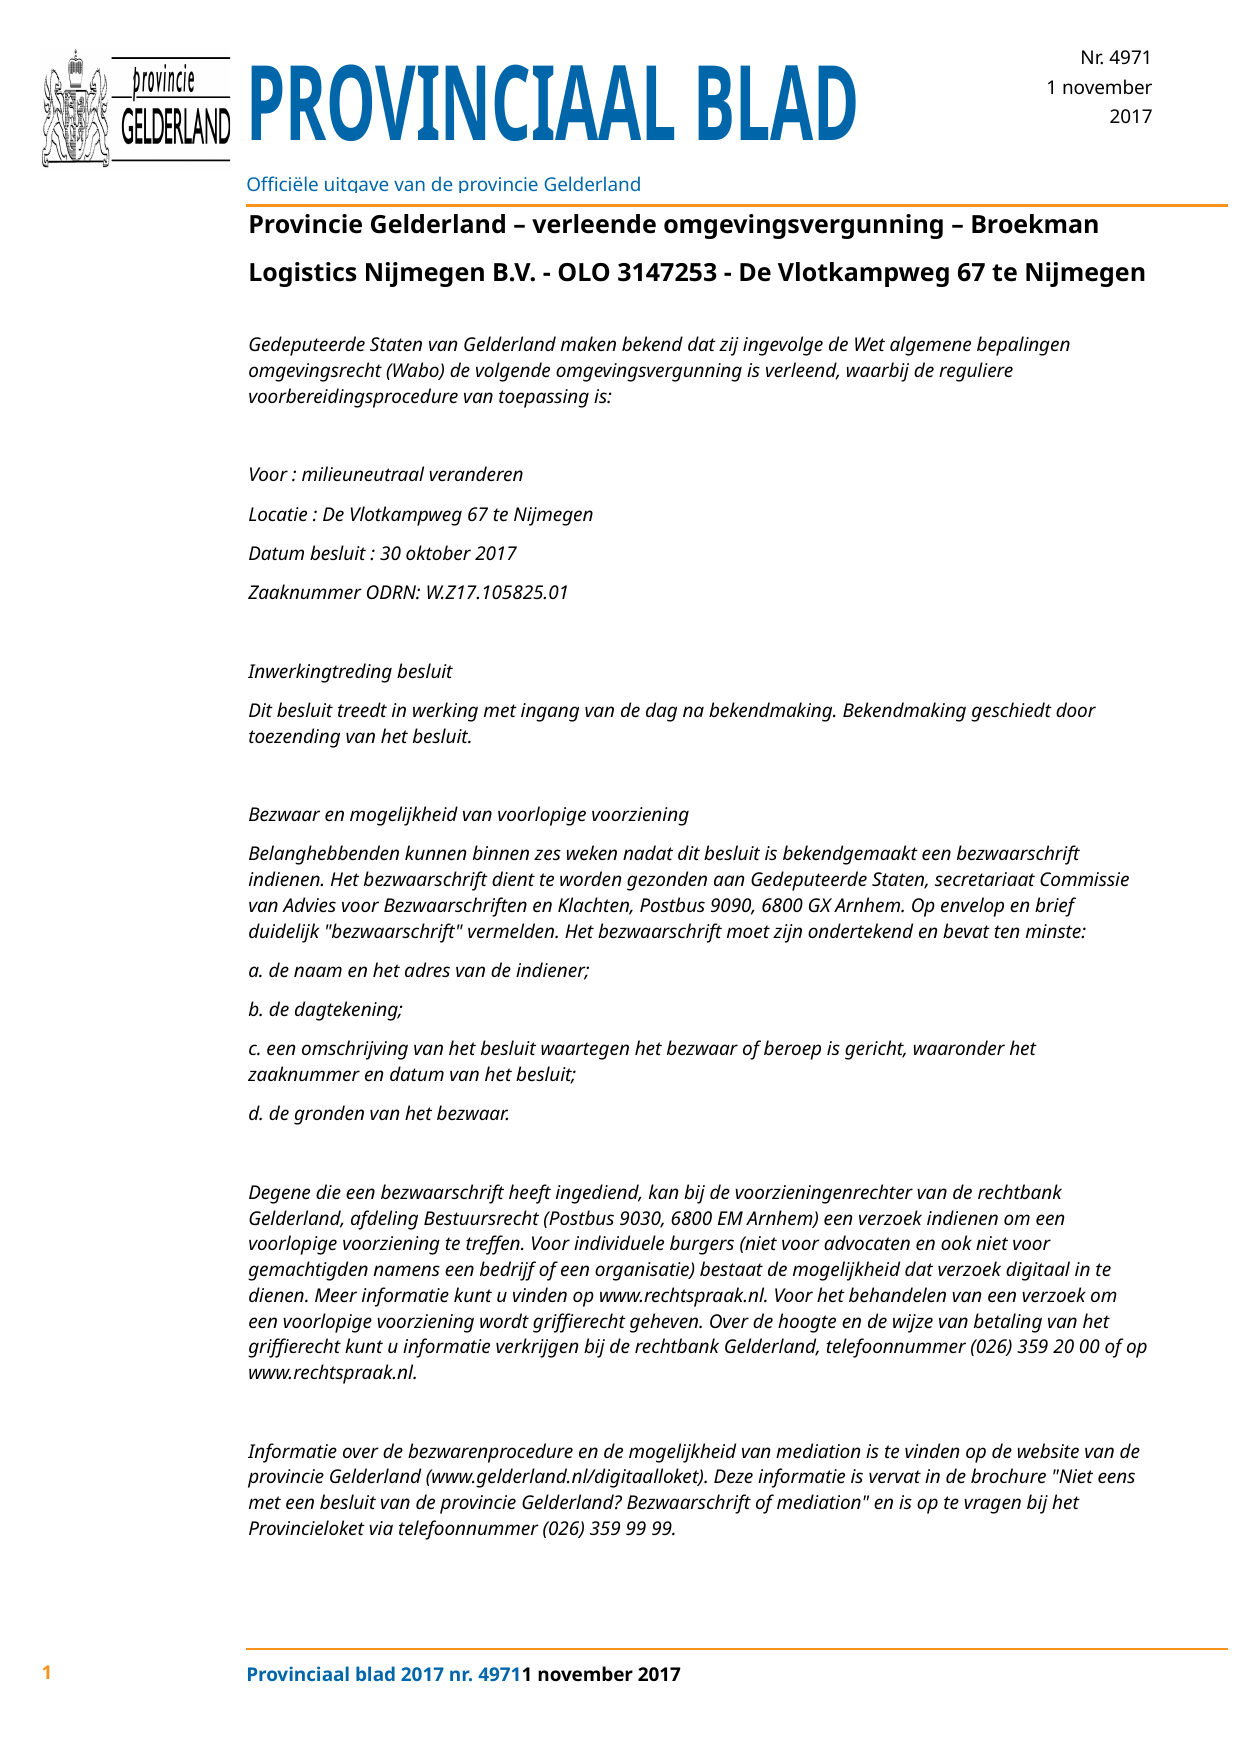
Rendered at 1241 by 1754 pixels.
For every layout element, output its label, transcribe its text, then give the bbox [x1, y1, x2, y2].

text Provincie Gelderland – verleende omgevingsvergunning – Broekman Logistics Nijmegen B.V. - OLO 3147253 - De Vlotkampweg 67 te Nijmegen [248, 207, 1152, 288]
text Informatie over de bezwarenprocedure en de mogelijkheid van mediation is te vinden op de website van de provincie Gelderland (www.gelderland.nl/digitaalloket). Deze informatie is vervat in de brochure "Niet eens met een besluit van de provincie Gelderland? Bezwaarschrift of mediation" en is op te vragen bij het Provincieloket via telefoonnummer (026) 359 99 99. [248, 1438, 1152, 1541]
text a. de naam en het adres van de indiener; [248, 957, 1152, 983]
text Gedeputeerde Staten van Gelderland maken bekend dat zij ingevolge de Wet algemene bepalingen omgevingsrecht (Wabo) de volgende omgevingsvergunning is verleend, waarbij de reguliere voorbereidingsprocedure van toepassing is: [248, 331, 1152, 409]
text Degene die een bezwaarschrift heeft ingediend, kan bij de voorzieningenrechter van de rechtbank Gelderland, afdeling Bestuursrecht (Postbus 9030, 6800 EM Arnhem) een verzoek indienen om een voorlopige voorziening te treffen. Voor individuele burgers (niet voor advocaten en ook niet voor gemachtigden namens een bedrijf of een organisatie) bestaat de mogelijkheid dat verzoek digitaal in te dienen. Meer informatie kunt u vinden op www.rechtspraak.nl. Voor het behandelen van een verzoek om een voorlopige voorziening wordt griffierecht geheven. Over de hoogte en de wijze van betaling van het griffierecht kunt u informatie verkrijgen bij de rechtbank Gelderland, telefoonnummer (026) 359 20 00 of op www.rechtspraak.nl. [248, 1179, 1152, 1385]
picture [41, 47, 231, 172]
text Inwerkingtreding besluit [248, 658, 1152, 683]
text Bezwaar en mogelijkheid van voorlopige voorziening [248, 801, 1152, 827]
text Datum besluit : 30 oktober 2017 [248, 540, 1152, 566]
text Locatie : De Vlotkampweg 67 te Nijmegen [248, 501, 1152, 526]
text Zaaknummer ODRN: W.Z17.105825.01 [248, 579, 1152, 605]
text Voor : milieuneutraal veranderen [248, 461, 1152, 487]
text Dit besluit treedt in werking met ingang van de dag na bekendmaking. Bekendmaking geschiedt door toezending van het besluit. [248, 697, 1152, 748]
text b. de dagtekening; [248, 996, 1152, 1022]
text Belanghebbenden kunnen binnen zes weken nadat dit besluit is bekendgemaakt een bezwaarschrift indienen. Het bezwaarschrift dient te worden gezonden aan Gedeputeerde Staten, secretariaat Commissie van Advies voor Bezwaarschriften en Klachten, Postbus 9090, 6800 GX Arnhem. Op envelop en brief duidelijk "bezwaarschrift" vermelden. Het bezwaarschrift moet zijn ondertekend en bevat ten minste: [248, 841, 1152, 943]
text c. een omschrijving van het besluit waartegen het bezwaar of beroep is gericht, waaronder het zaaknummer en datum van het besluit; [248, 1036, 1152, 1087]
text d. de gronden van het bezwaar. [248, 1101, 1152, 1126]
